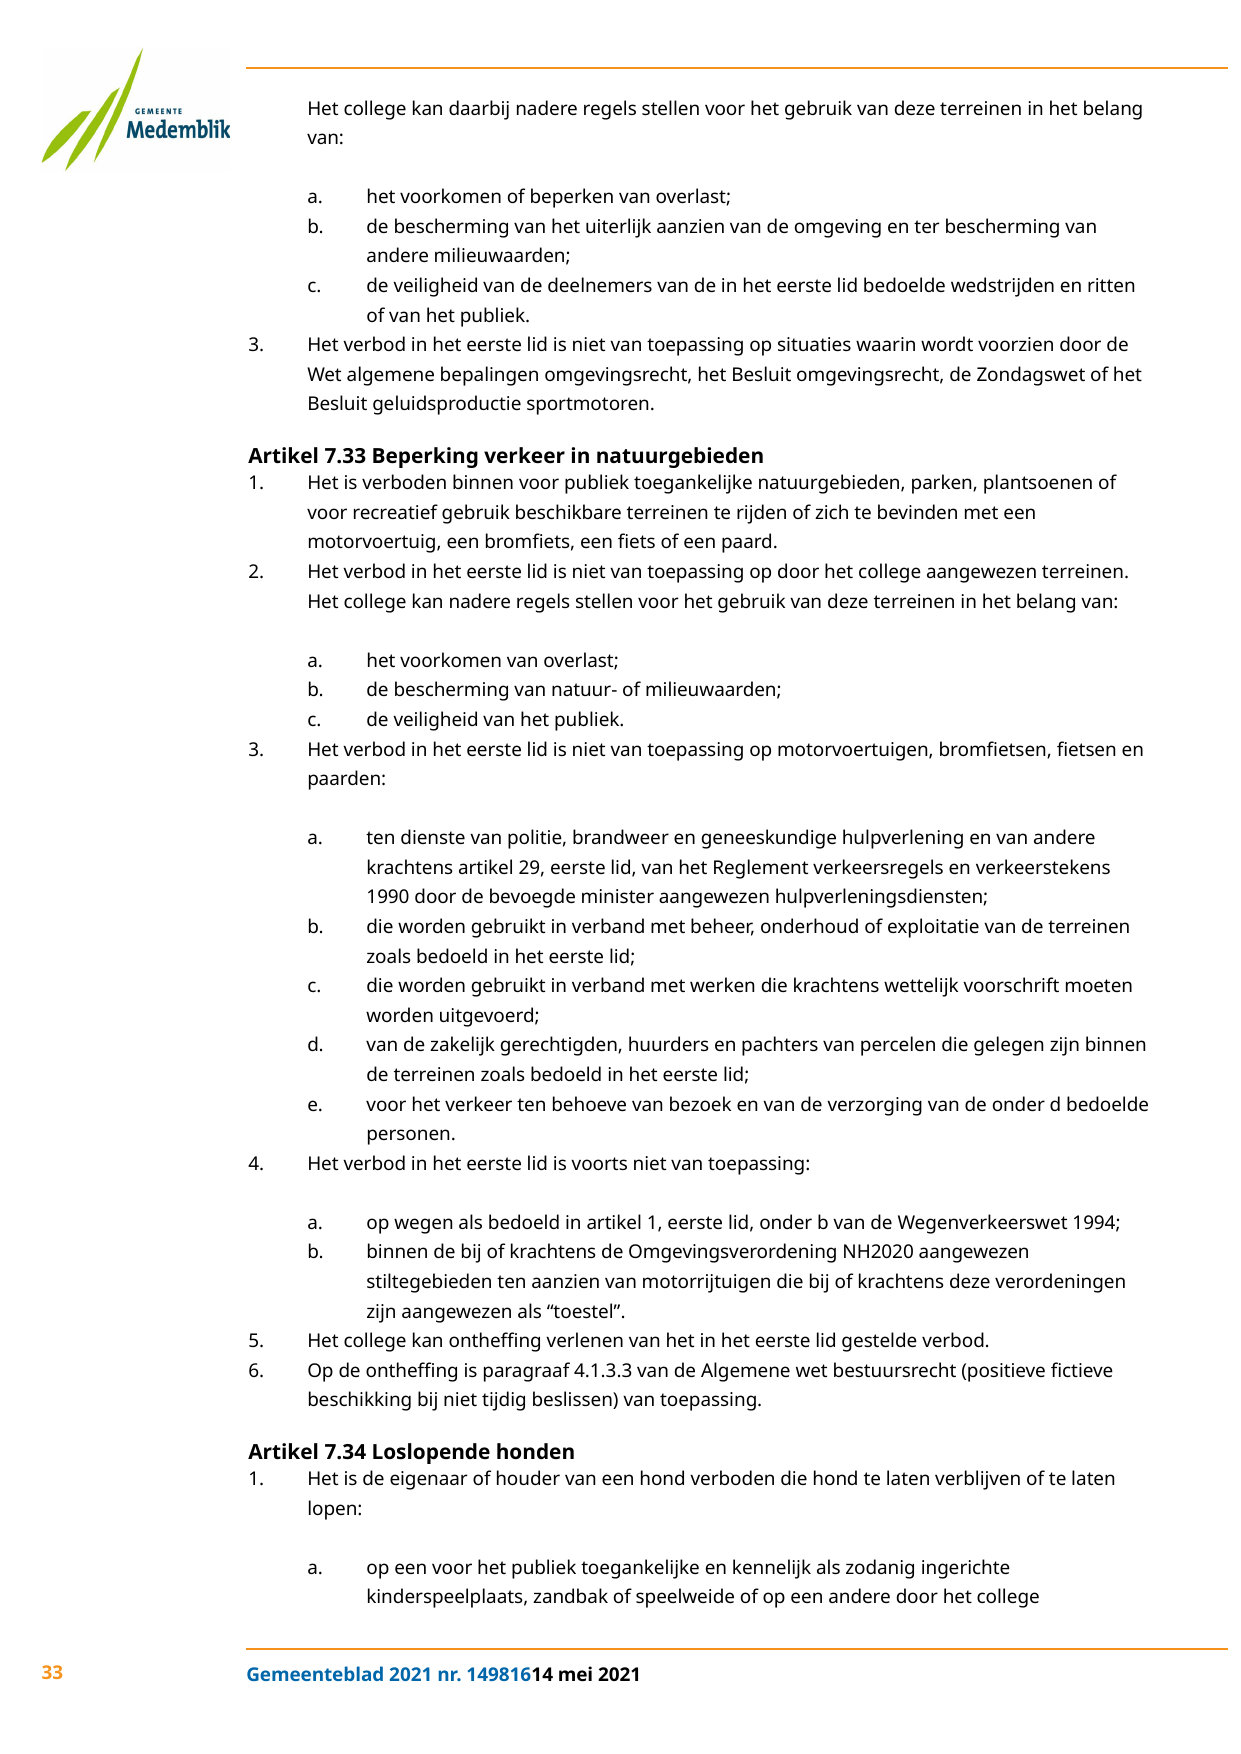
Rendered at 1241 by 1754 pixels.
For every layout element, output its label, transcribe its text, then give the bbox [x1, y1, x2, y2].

list Het verbod in het eerste lid is voorts niet van toepassing: [248, 1150, 1152, 1176]
list die worden gebruikt in verband met beheer, onderhoud of exploitatie van de terreinen zoals bedoeld in het eerste lid; [307, 913, 1152, 968]
list Op de ontheffing is paragraaf 4.1.3.3 van de Algemene wet bestuursrecht (positieve fictieve beschikking bij niet tijdig beslissen) van toepassing. [248, 1357, 1152, 1412]
list op wegen als bedoeld in artikel 1, eerste lid, onder b van de Wegenverkeerswet 1994; [307, 1209, 1152, 1235]
list Het is verboden binnen voor publiek toegankelijke natuurgebieden, parken, plantsoenen of voor recreatief gebruik beschikbare terreinen te rijden of zich te bevinden met een motorvoertuig, een bromfiets, een fiets of een paard. [248, 469, 1152, 554]
picture [41, 47, 231, 172]
list Het verbod in het eerste lid is niet van toepassing op situaties waarin wordt voorzien door de Wet algemene bepalingen omgevingsrecht, het Besluit omgevingsrecht, de Zondagswet of het Besluit geluidsproductie sportmotoren. [248, 331, 1152, 416]
list van de zakelijk gerechtigden, huurders en pachters van percelen die gelegen zijn binnen de terreinen zoals bedoeld in het eerste lid; [307, 1032, 1152, 1087]
list het voorkomen van overlast; [307, 647, 1152, 673]
list voor het verkeer ten behoeve van bezoek en van de verzorging van de onder d bedoelde personen. [307, 1091, 1152, 1146]
text Artikel 7.33 Beperking verkeer in natuurgebieden [248, 441, 1152, 469]
list die worden gebruikt in verband met werken die krachtens wettelijk voorschrift moeten worden uitgevoerd; [307, 972, 1152, 1028]
list binnen de bij of krachtens de Omgevingsverordening NH2020 aangewezen stiltegebieden ten aanzien van motorrijtuigen die bij of krachtens deze verordeningen zijn aangewezen als “toestel”. [307, 1239, 1152, 1323]
list Het verbod in het eerste lid is niet van toepassing op door het college aangewezen terreinen. Het college kan nadere regels stellen voor het gebruik van deze terreinen in het belang van: [248, 558, 1152, 613]
list de bescherming van het uiterlijk aanzien van de omgeving en ter bescherming van andere milieuwaarden; [307, 213, 1152, 268]
list Het verbod in het eerste lid is niet van toepassing op motorvoertuigen, bromfietsen, fietsen en paarden: [248, 736, 1152, 791]
list de bescherming van natuur- of milieuwaarden; [307, 677, 1152, 702]
list op een voor het publiek toegankelijke en kennelijk als zodanig ingerichte kinderspeelplaats, zandbak of speelweide of op een andere door het college [307, 1554, 1152, 1609]
text Artikel 7.34 Loslopende honden [248, 1437, 1152, 1465]
list de veiligheid van het publiek. [307, 706, 1152, 732]
list Het college kan ontheffing verlenen van het in het eerste lid gestelde verbod. [248, 1327, 1152, 1353]
list de veiligheid van de deelnemers van de in het eerste lid bedoelde wedstrijden en ritten of van het publiek. [307, 272, 1152, 328]
list Het is de eigenaar of houder van een hond verboden die hond te laten verblijven of te laten lopen: [248, 1465, 1152, 1521]
list ten dienste van politie, brandweer en geneeskundige hulpverlening en van andere krachtens artikel 29, eerste lid, van het Reglement verkeersregels en verkeerstekens 1990 door de bevoegde minister aangewezen hulpverleningsdiensten; [307, 824, 1152, 909]
list het voorkomen of beperken van overlast; [307, 183, 1152, 209]
list Het college kan daarbij nadere regels stellen voor het gebruik van deze terreinen in het belang van: [248, 95, 1152, 150]
